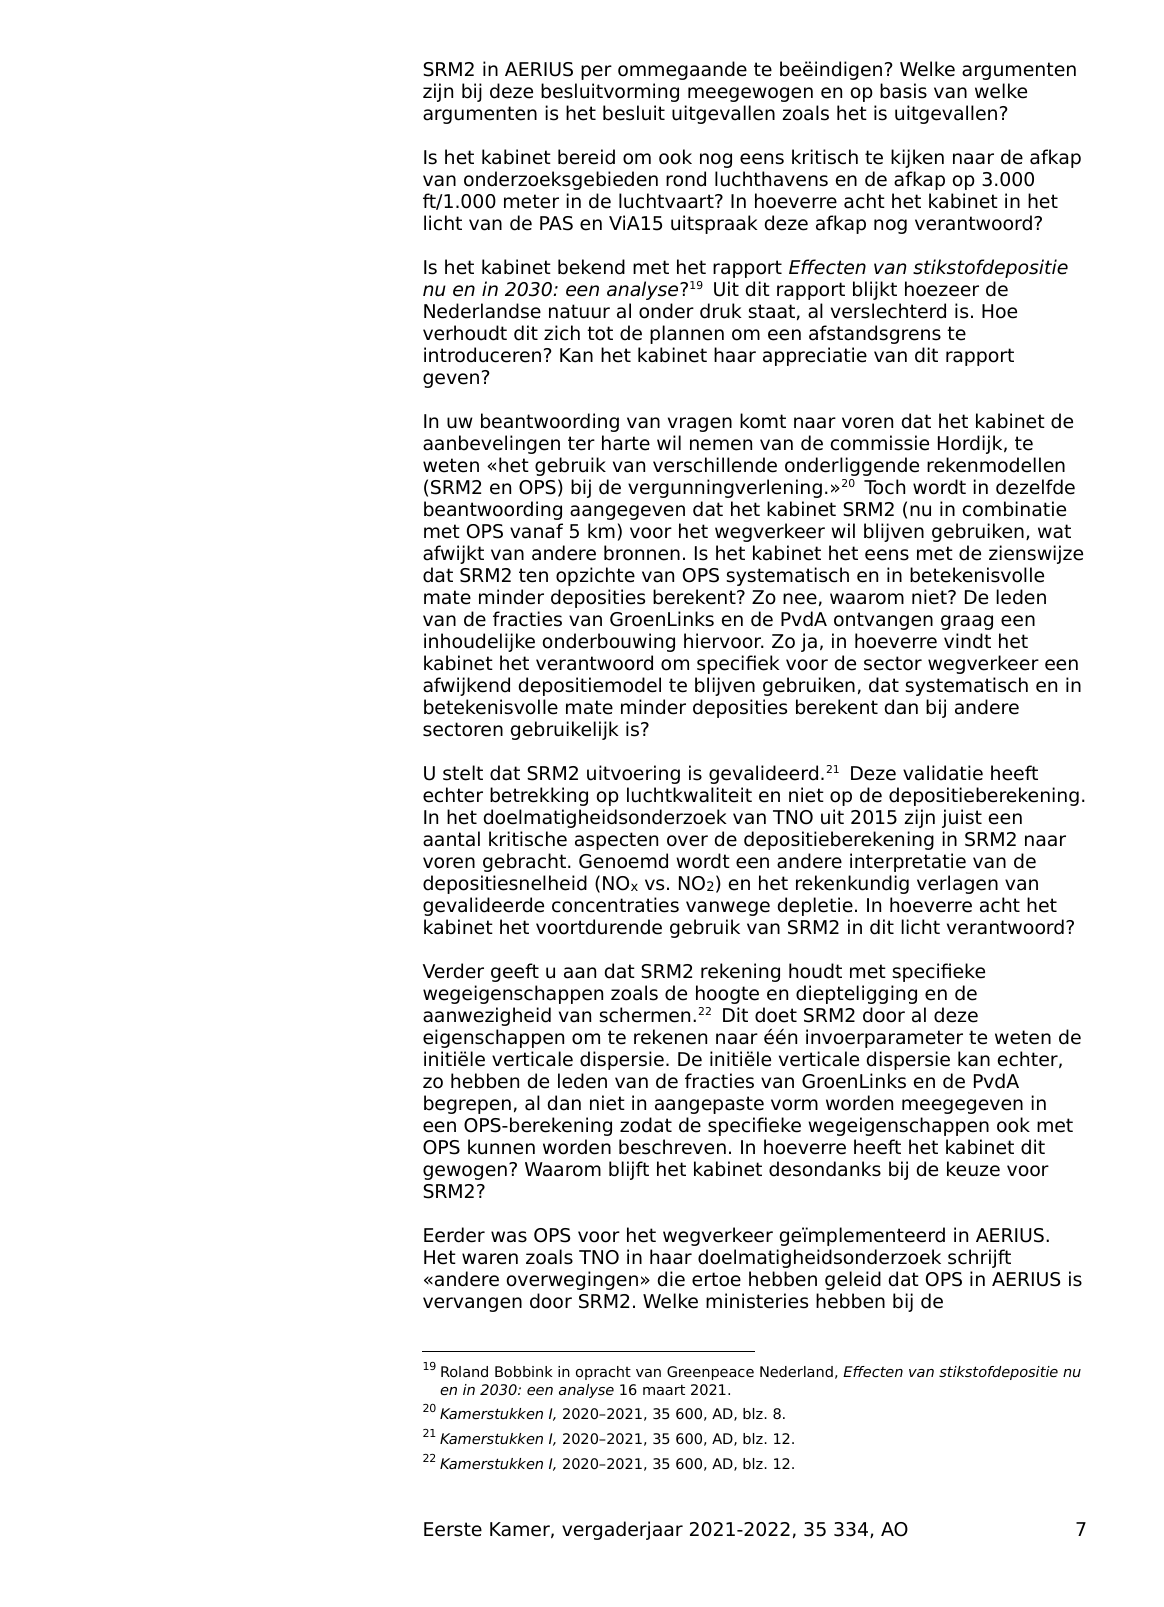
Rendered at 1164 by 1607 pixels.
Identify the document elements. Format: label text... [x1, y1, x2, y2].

text Kamerstukken I, 2020–2021, 35 600, AD, blz. 8. [422, 1402, 1087, 1424]
text In uw beantwoording van vragen komt naar voren dat het kabinet de aanbevelingen ter harte wil nemen van de commissie Hordijk, te weten «het gebruik van verschillende onderliggende rekenmodellen (SRM2 en OPS) bij de vergunningverlening.» Toch wordt in dezelfde beantwoording aangegeven dat het kabinet SRM2 (nu in combinatie met OPS vanaf 5 km) voor het wegverkeer wil blijven gebruiken, wat afwijkt van andere bronnen. Is het kabinet het eens met de zienswijze dat SRM2 ten opzichte van OPS systematisch en in betekenisvolle mate minder deposities berekent? Zo nee, waarom niet? De leden van de fracties van GroenLinks en de PvdA ontvangen graag een inhoudelijke onderbouwing hiervoor. Zo ja, in hoeverre vindt het kabinet het verantwoord om specifiek voor de sector wegverkeer een afwijkend depositiemodel te blijven gebruiken, dat systematisch en in betekenisvolle mate minder deposities berekent dan bij andere sectoren gebruikelijk is? [422, 411, 1087, 741]
text Is het kabinet bereid om ook nog eens kritisch te kijken naar de afkap van onderzoeksgebieden rond luchthavens en de afkap op 3.000 ft/1.000 meter in de luchtvaart? In hoeverre acht het kabinet in het licht van de PAS en ViA15 uitspraak deze afkap nog verantwoord? [422, 147, 1087, 235]
text Eerder was OPS voor het wegverkeer geïmplementeerd in AERIUS. Het waren zoals TNO in haar doelmatigheidsonderzoek schrijft «andere overwegingen» die ertoe hebben geleid dat OPS in AERIUS is vervangen door SRM2. Welke ministeries hebben bij de [422, 1225, 1087, 1313]
text SRM2 in AERIUS per ommegaande te beëindigen? Welke argumenten zijn bij deze besluitvorming meegewogen en op basis van welke argumenten is het besluit uitgevallen zoals het is uitgevallen? [422, 59, 1087, 125]
text Verder geeft u aan dat SRM2 rekening houdt met specifieke wegeigenschappen zoals de hoogte en diepteligging en de aanwezigheid van schermen. Dit doet SRM2 door al deze eigenschappen om te rekenen naar één invoerparameter te weten de initiële verticale dispersie. De initiële verticale dispersie kan echter, zo hebben de leden van de fracties van GroenLinks en de PvdA begrepen, al dan niet in aangepaste vorm worden meegegeven in een OPS-berekening zodat de specifieke wegeigenschappen ook met OPS kunnen worden beschreven. In hoeverre heeft het kabinet dit gewogen? Waarom blijft het kabinet desondanks bij de keuze voor SRM2? [422, 961, 1087, 1203]
text Roland Bobbink in opracht van Greenpeace Nederland, Effecten van stikstofdepositie nu en in 2030: een analyse 16 maart 2021. [422, 1360, 1087, 1399]
text U stelt dat SRM2 uitvoering is gevalideerd. Deze validatie heeft echter betrekking op luchtkwaliteit en niet op de depositieberekening. In het doelmatigheidsonderzoek van TNO uit 2015 zijn juist een aantal kritische aspecten over de depositieberekening in SRM2 naar voren gebracht. Genoemd wordt een andere interpretatie van de depositiesnelheid (NOx vs. NO2) en het rekenkundig verlagen van gevalideerde concentraties vanwege depletie. In hoeverre acht het kabinet het voortdurende gebruik van SRM2 in dit licht verantwoord? [422, 763, 1087, 939]
text Is het kabinet bekend met het rapport Effecten van stikstofdepositie nu en in 2030: een analyse? Uit dit rapport blijkt hoezeer de Nederlandse natuur al onder druk staat, al verslechterd is. Hoe verhoudt dit zich tot de plannen om een afstandsgrens te introduceren? Kan het kabinet haar appreciatie van dit rapport geven? [422, 257, 1087, 389]
text Kamerstukken I, 2020–2021, 35 600, AD, blz. 12. [422, 1452, 1087, 1474]
text Kamerstukken I, 2020–2021, 35 600, AD, blz. 12. [422, 1427, 1087, 1449]
